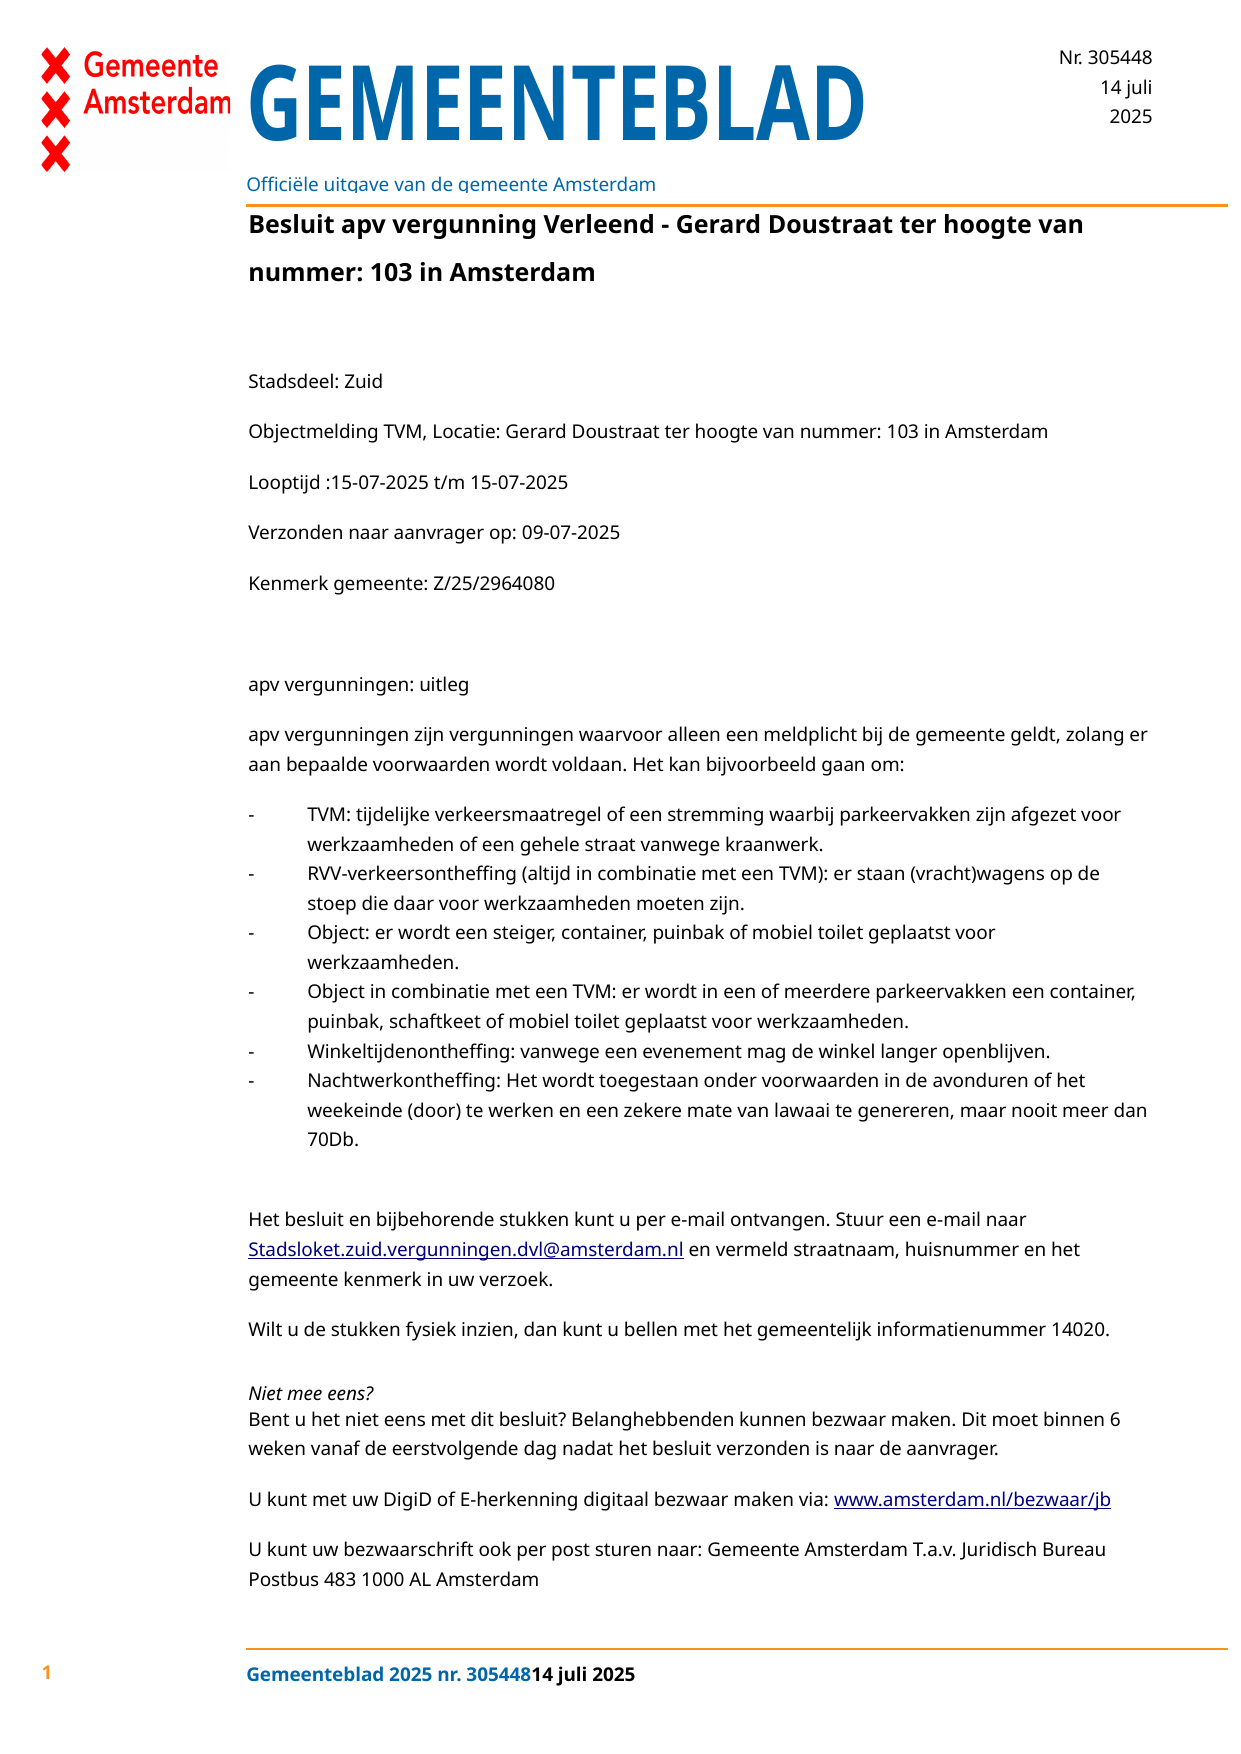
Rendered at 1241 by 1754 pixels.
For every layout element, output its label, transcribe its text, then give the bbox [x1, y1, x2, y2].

text Bent u het niet eens met dit besluit? Belanghebbenden kunnen bezwaar maken. Dit moet binnen 6 weken vanaf de eerstvolgende dag nadat het besluit verzonden is naar de aanvrager. [248, 1406, 1152, 1461]
text apv vergunningen: uitleg [248, 671, 1152, 697]
text Kenmerk gemeente: Z/25/2964080 [248, 570, 1152, 596]
list RVV-verkeersontheffing (altijd in combinatie met een TVM): er staan (vracht)wagens op de stoep die daar voor werkzaamheden moeten zijn. [248, 860, 1152, 916]
list TVM: tijdelijke verkeersmaatregel of een stremming waarbij parkeervakken zijn afgezet voor werkzaamheden of een gehele straat vanwege kraanwerk. [248, 801, 1152, 857]
text Looptijd :15-07-2025 t/m 15-07-2025 [248, 469, 1152, 495]
list Object: er wordt een steiger, container, puinbak of mobiel toilet geplaatst voor werkzaamheden. [248, 919, 1152, 975]
text Objectmelding TVM, Locatie: Gerard Doustraat ter hoogte van nummer: 103 in Amsterdam [248, 419, 1152, 444]
text Het besluit en bijbehorende stukken kunt u per e-mail ontvangen. Stuur een e-mail naar Stadsloket.zuid.vergunningen.dvl@amsterdam.nl en vermeld straatnaam, huisnummer en het gemeente kenmerk in uw verzoek. [248, 1207, 1152, 1292]
text apv vergunningen zijn vergunningen waarvoor alleen een meldplicht bij de gemeente geldt, zolang er aan bepaalde voorwaarden wordt voldaan. Het kan bijvoorbeeld gaan om: [248, 721, 1152, 777]
text U kunt met uw DigiD of E-herkenning digitaal bezwaar maken via: www.amsterdam.nl/bezwaar/jb [248, 1486, 1152, 1512]
text Wilt u de stukken fysiek inzien, dan kunt u bellen met het gemeentelijk informatienummer 14020. [248, 1316, 1152, 1342]
list Object in combinatie met een TVM: er wordt in een of meerdere parkeervakken een container, puinbak, schaftkeet of mobiel toilet geplaatst voor werkzaamheden. [248, 979, 1152, 1034]
list Nachtwerkontheffing: Het wordt toegestaan onder voorwaarden in de avonduren of het weekeinde (door) te werken en een zekere mate van lawaai te genereren, maar nooit meer dan 70Db. [248, 1067, 1152, 1152]
text Besluit apv vergunning Verleend - Gerard Doustraat ter hoogte van nummer: 103 in Amsterdam [248, 207, 1152, 288]
text Verzonden naar aanvrager op: 09-07-2025 [248, 519, 1152, 545]
picture [41, 47, 231, 172]
text U kunt uw bezwaarschrift ook per post sturen naar: Gemeente Amsterdam T.a.v. Juridisch Bureau Postbus 483 1000 AL Amsterdam [248, 1536, 1152, 1592]
text Niet mee eens? [248, 1380, 1152, 1406]
list Winkeltijdenontheffing: vanwege een evenement mag de winkel langer openblijven. [248, 1038, 1152, 1064]
text Stadsdeel: Zuid [248, 368, 1152, 394]
